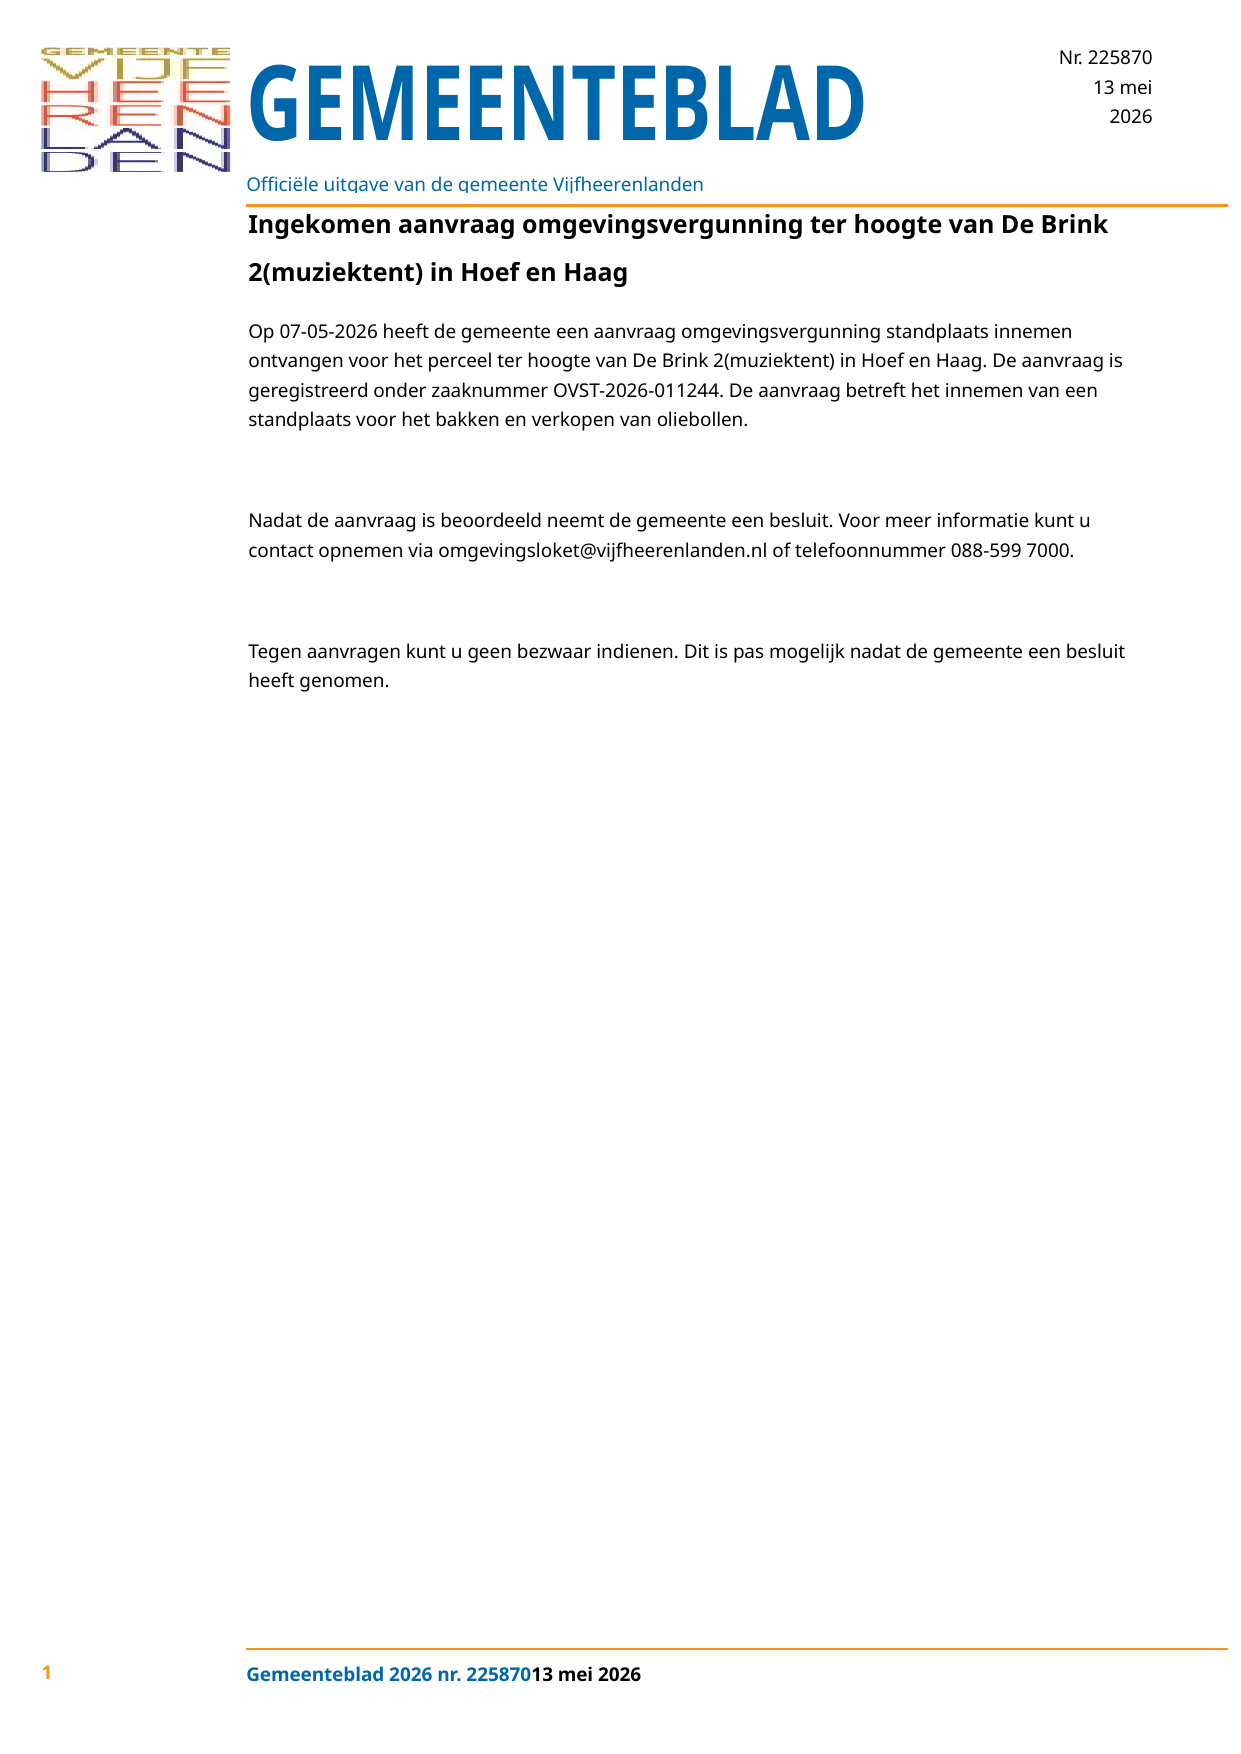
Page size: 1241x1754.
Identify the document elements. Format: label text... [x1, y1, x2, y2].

picture [41, 47, 231, 172]
text Op 07-05-2026 heeft de gemeente een aanvraag omgevingsvergunning standplaats innemen ontvangen voor het perceel ter hoogte van De Brink 2(muziektent) in Hoef en Haag. De aanvraag is geregistreerd onder zaaknummer OVST-2026-011244. De aanvraag betreft het innemen van een standplaats voor het bakken en verkopen van oliebollen. [248, 318, 1152, 432]
text Ingekomen aanvraag omgevingsvergunning ter hoogte van De Brink 2(muziektent) in Hoef en Haag [248, 207, 1152, 288]
text Nadat de aanvraag is beoordeeld neemt de gemeente een besluit. Voor meer informatie kunt u contact opnemen via omgevingsloket@vijfheerenlanden.nl of telefoonnummer 088-599 7000. [248, 507, 1152, 563]
text Tegen aanvragen kunt u geen bezwaar indienen. Dit is pas mogelijk nadat de gemeente een besluit heeft genomen. [248, 638, 1152, 693]
